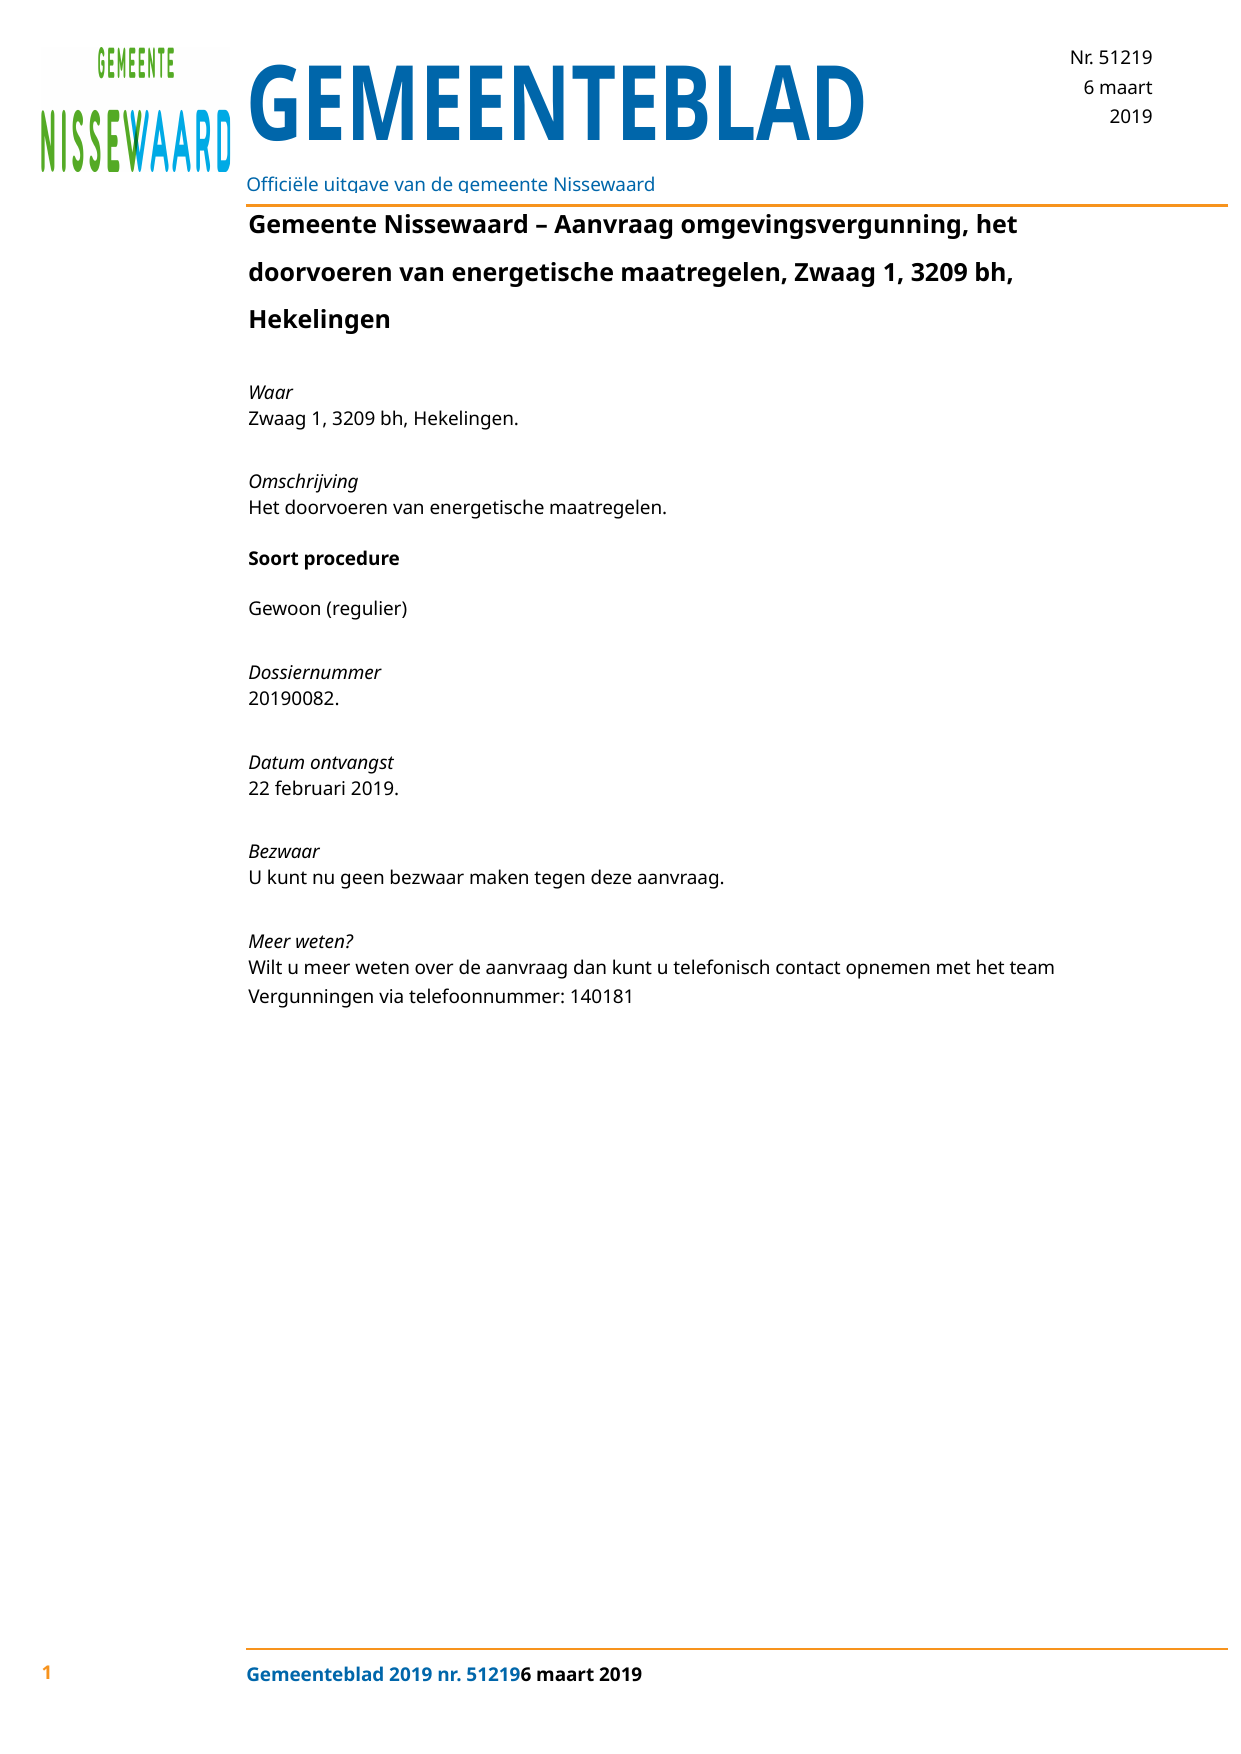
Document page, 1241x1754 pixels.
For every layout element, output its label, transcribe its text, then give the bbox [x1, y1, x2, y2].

text Bezwaar [248, 839, 1152, 864]
picture [41, 47, 231, 172]
picture [201, 122, 206, 138]
text 20190082. [248, 685, 1152, 711]
text 22 februari 2019. [248, 775, 1152, 800]
picture [222, 122, 227, 160]
text Omschrijving [248, 469, 1152, 494]
text Waar [248, 379, 1152, 405]
text Wilt u meer weten over de aanvraag dan kunt u telefonisch contact opnemen met het team Vergunningen via telefoonnummer: 140181 [248, 954, 1152, 1009]
picture [176, 157, 187, 172]
text Zwaag 1, 3209 bh, Hekelingen. [248, 405, 1152, 431]
text Meer weten? [248, 928, 1152, 954]
text Het doorvoeren van energetische maatregelen. [248, 494, 1152, 520]
text Gemeente Nissewaard – Aanvraag omgevingsvergunning, het doorvoeren van energetische maatregelen, Zwaag 1, 3209 bh, Hekelingen [248, 207, 1152, 336]
text Gewoon (regulier) [248, 595, 1152, 621]
picture [154, 157, 165, 172]
picture [200, 151, 206, 172]
text Soort procedure [248, 545, 1152, 571]
text Datum ontvangst [248, 749, 1152, 775]
text U kunt nu geen bezwaar maken tegen deze aanvraag. [248, 864, 1152, 890]
text Dossiernummer [248, 659, 1152, 685]
